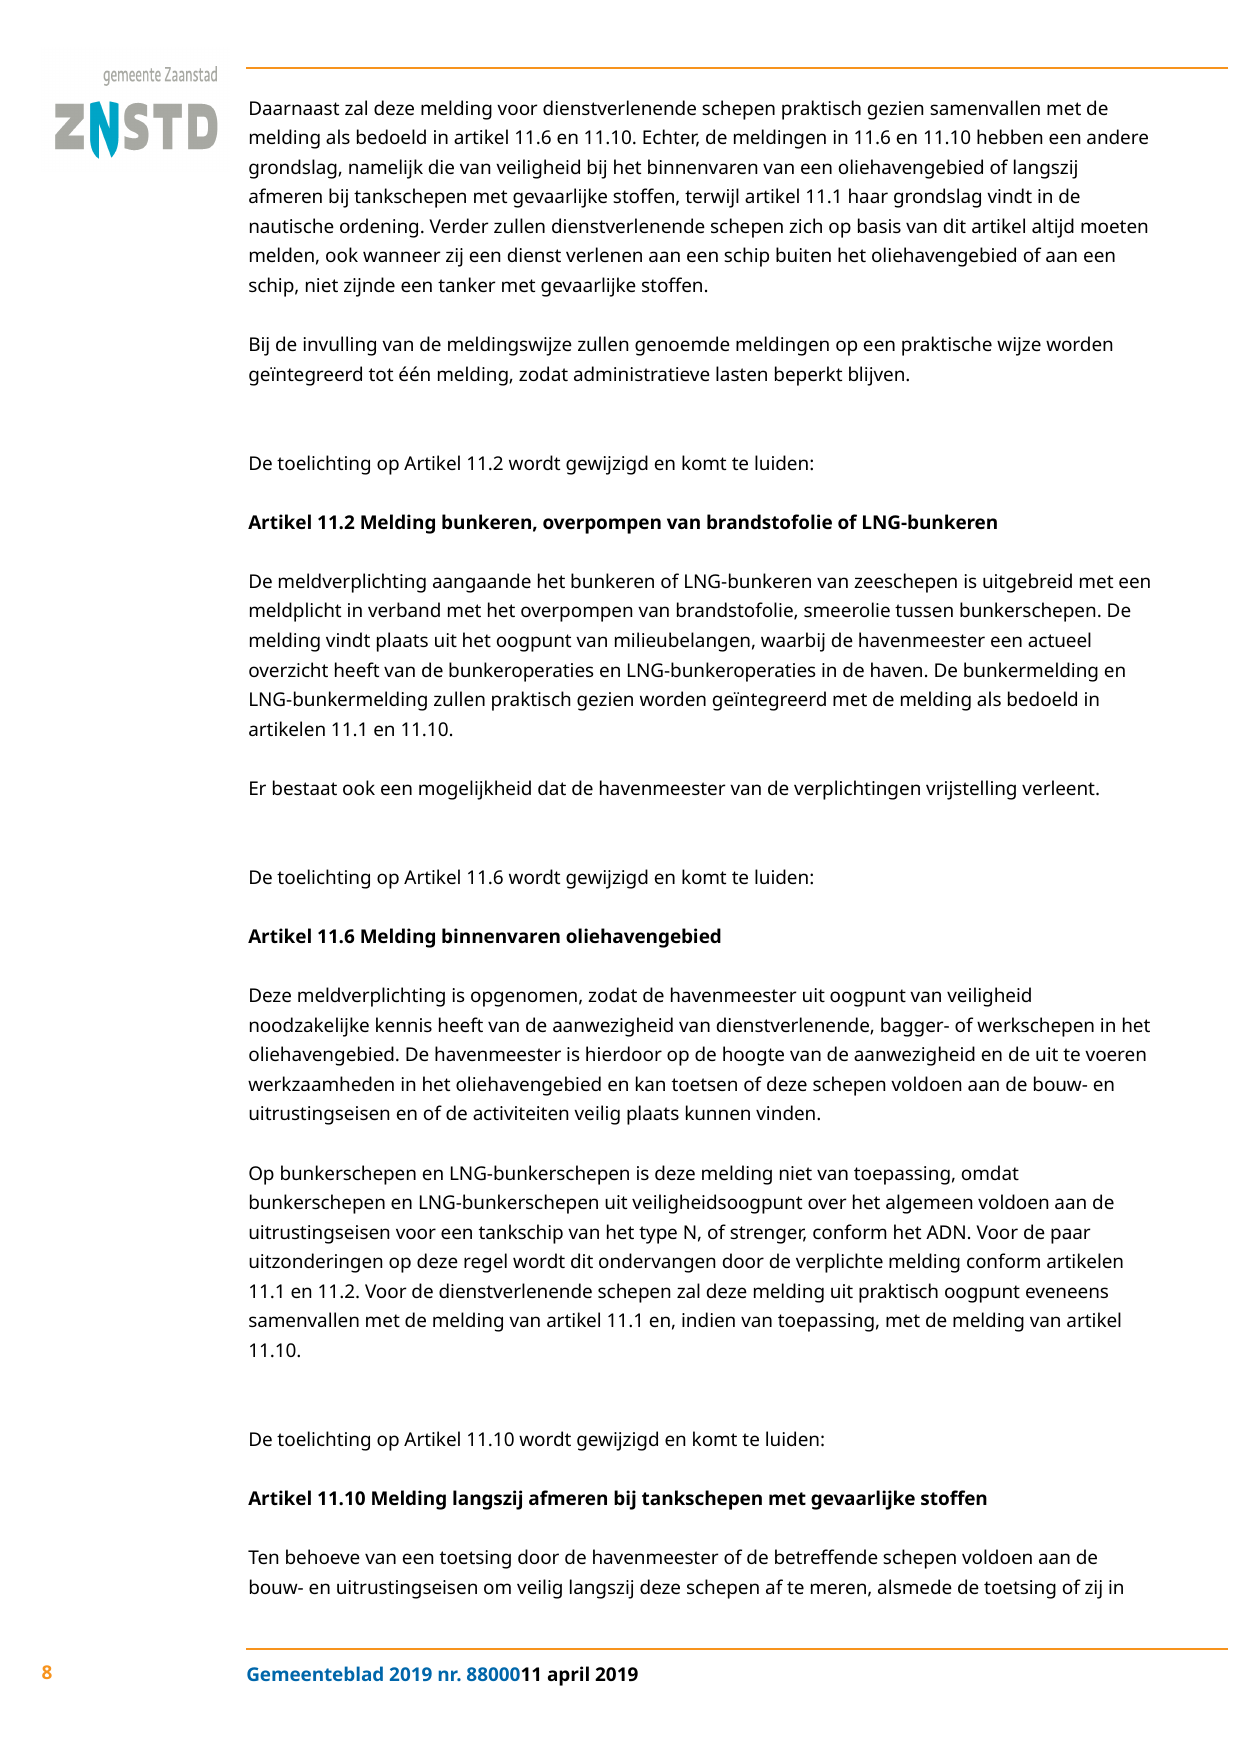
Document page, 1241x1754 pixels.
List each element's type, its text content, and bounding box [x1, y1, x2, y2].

text Op bunkerschepen en LNG-bunkerschepen is deze melding niet van toepassing, omdat bunkerschepen en LNG-bunkerschepen uit veiligheidsoogpunt over het algemeen voldoen aan de uitrustingseisen voor een tankschip van het type N, of strenger, conform het ADN. Voor de paar uitzonderingen op deze regel wordt dit ondervangen door de verplichte melding conform artikelen 11.1 en 11.2. Voor de dienstverlenende schepen zal deze melding uit praktisch oogpunt eveneens samenvallen met de melding van artikel 11.1 en, indien van toepassing, met de melding van artikel 11.10. [248, 1160, 1152, 1363]
text Daarnaast zal deze melding voor dienstverlenende schepen praktisch gezien samenvallen met de melding als bedoeld in artikel 11.6 en 11.10. Echter, de meldingen in 11.6 en 11.10 hebben een andere grondslag, namelijk die van veiligheid bij het binnenvaren van een oliehavengebied of langszij afmeren bij tankschepen met gevaarlijke stoffen, terwijl artikel 11.1 haar grondslag vindt in de nautische ordening. Verder zullen dienstverlenende schepen zich op basis van dit artikel altijd moeten melden, ook wanneer zij een dienst verlenen aan een schip buiten het oliehavengebied of aan een schip, niet zijnde een tanker met gevaarlijke stoffen. [248, 95, 1152, 298]
picture [41, 47, 231, 172]
text De toelichting op Artikel 11.2 wordt gewijzigd en komt te luiden: [248, 450, 1152, 476]
text De meldverplichting aangaande het bunkeren of LNG-bunkeren van zeeschepen is uitgebreid met een meldplicht in verband met het overpompen van brandstofolie, smeerolie tussen bunkerschepen. De melding vindt plaats uit het oogpunt van milieubelangen, waarbij de havenmeester een actueel overzicht heeft van de bunkeroperaties en LNG-bunkeroperaties in de haven. De bunkermelding en LNG-bunkermelding zullen praktisch gezien worden geïntegreerd met de melding als bedoeld in artikelen 11.1 en 11.10. [248, 568, 1152, 742]
text Artikel 11.10 Melding langszij afmeren bij tankschepen met gevaarlijke stoffen [248, 1485, 1152, 1511]
text De toelichting op Artikel 11.10 wordt gewijzigd en komt te luiden: [248, 1426, 1152, 1452]
text De toelichting op Artikel 11.6 wordt gewijzigd en komt te luiden: [248, 864, 1152, 890]
text Er bestaat ook een mogelijkheid dat de havenmeester van de verplichtingen vrijstelling verleent. [248, 775, 1152, 801]
text Ten behoeve van een toetsing door de havenmeester of de betreffende schepen voldoen aan de bouw- en uitrustingseisen om veilig langszij deze schepen af te meren, alsmede de toetsing of zij in [248, 1544, 1152, 1600]
text Deze meldverplichting is opgenomen, zodat de havenmeester uit oogpunt van veiligheid noodzakelijke kennis heeft van de aanwezigheid van dienstverlenende, bagger- of werkschepen in het oliehavengebied. De havenmeester is hierdoor op de hoogte van de aanwezigheid en de uit te voeren werkzaamheden in het oliehavengebied en kan toetsen of deze schepen voldoen aan de bouw- en uitrustingseisen en of de activiteiten veilig plaats kunnen vinden. [248, 982, 1152, 1126]
text Bij de invulling van de meldingswijze zullen genoemde meldingen op een praktische wijze worden geïntegreerd tot één melding, zodat administratieve lasten beperkt blijven. [248, 331, 1152, 387]
text Artikel 11.2 Melding bunkeren, overpompen van brandstofolie of LNG-bunkeren [248, 509, 1152, 535]
text Artikel 11.6 Melding binnenvaren oliehavengebied [248, 923, 1152, 949]
